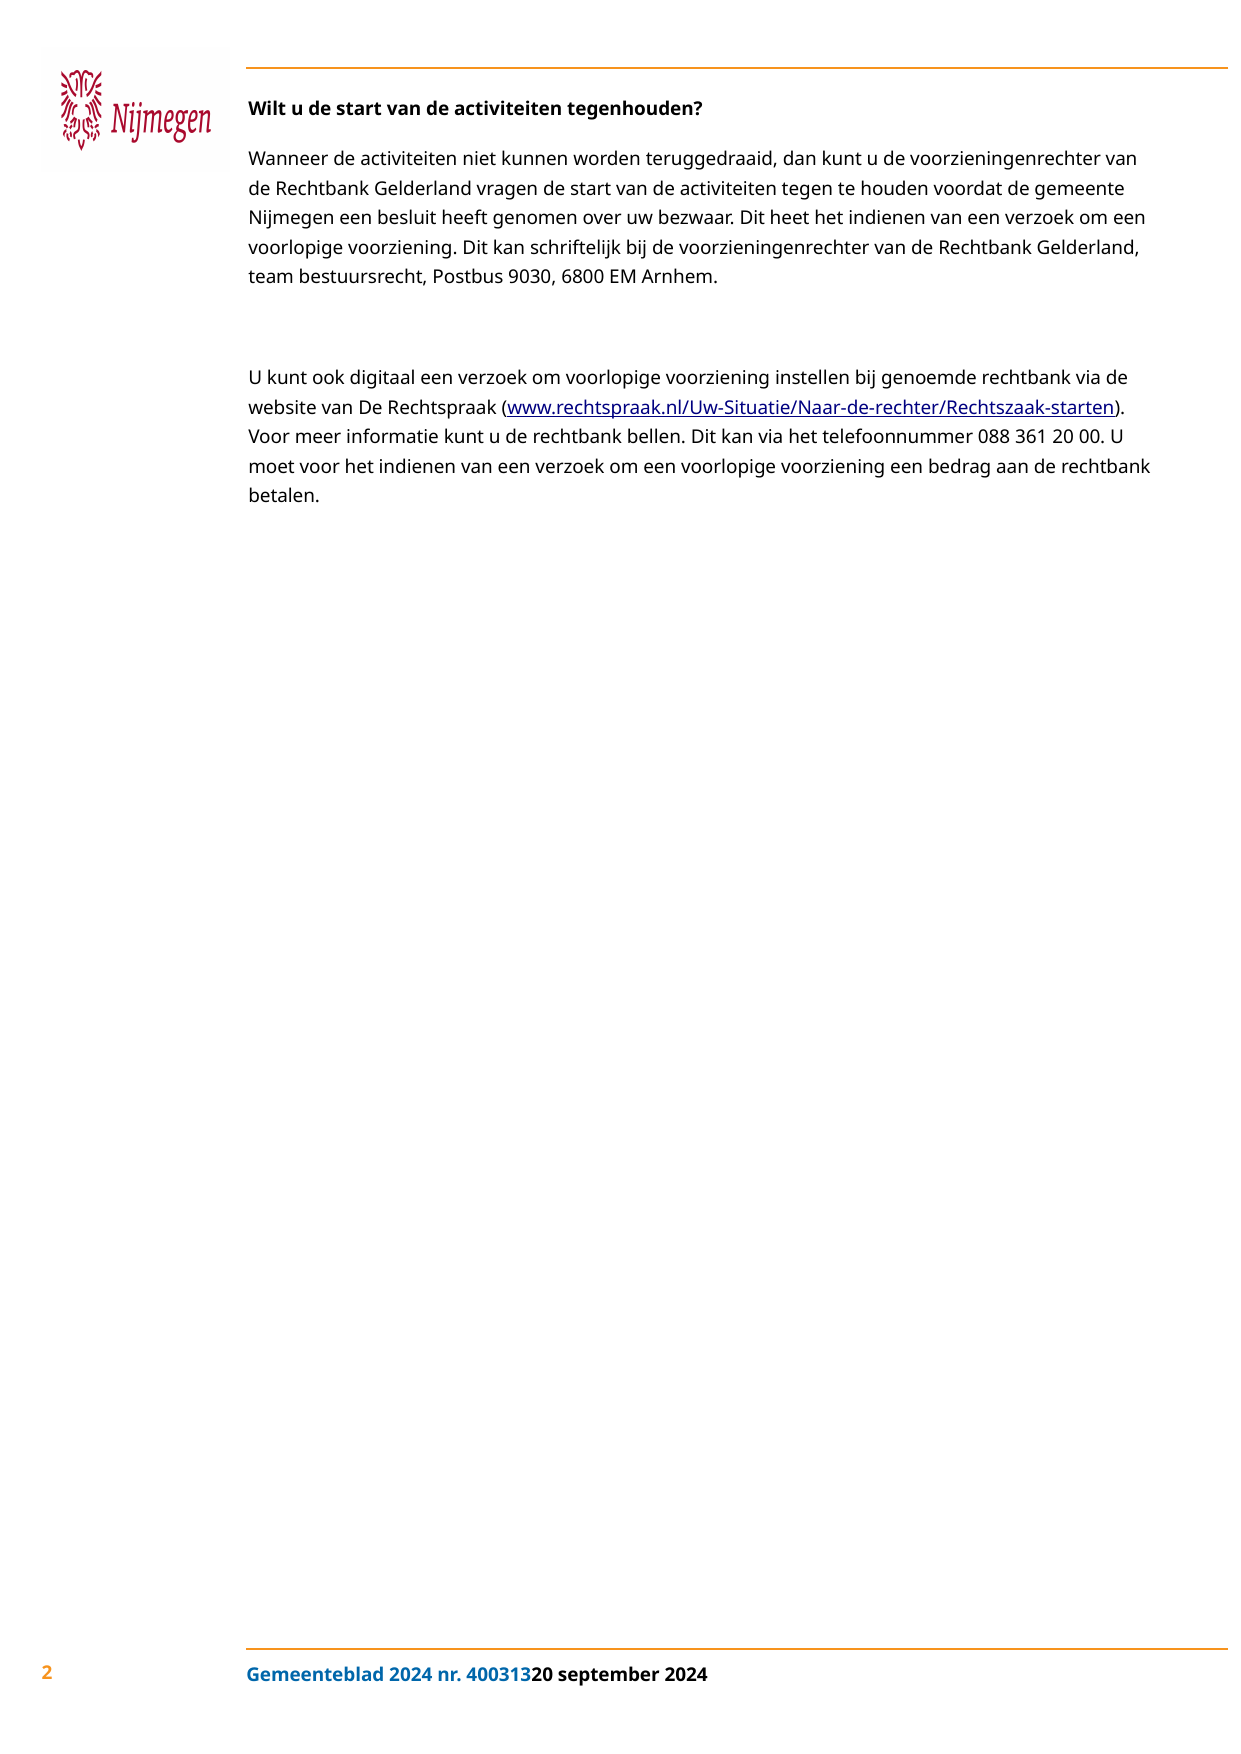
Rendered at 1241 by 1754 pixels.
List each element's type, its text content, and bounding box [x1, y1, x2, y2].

text Wanneer de activiteiten niet kunnen worden teruggedraaid, dan kunt u de voorzieningenrechter van de Rechtbank Gelderland vragen de start van de activiteiten tegen te houden voordat de gemeente Nijmegen een besluit heeft genomen over uw bezwaar. Dit heet het indienen van een verzoek om een voorlopige voorziening. Dit kan schriftelijk bij de voorzieningenrechter van de Rechtbank Gelderland, team bestuursrecht, Postbus 9030, 6800 EM Arnhem. [248, 145, 1152, 289]
text U kunt ook digitaal een verzoek om voorlopige voorziening instellen bij genoemde rechtbank via de website van De Rechtspraak (www.rechtspraak.nl/Uw-Situatie/Naar-de-rechter/Rechtszaak-starten). Voor meer informatie kunt u de rechtbank bellen. Dit kan via het telefoonnummer 088 361 20 00. U moet voor het indienen van een verzoek om een voorlopige voorziening een bedrag aan de rechtbank betalen. [248, 364, 1152, 508]
picture [41, 47, 231, 172]
text Wilt u de start van de activiteiten tegenhouden? [248, 95, 1152, 121]
